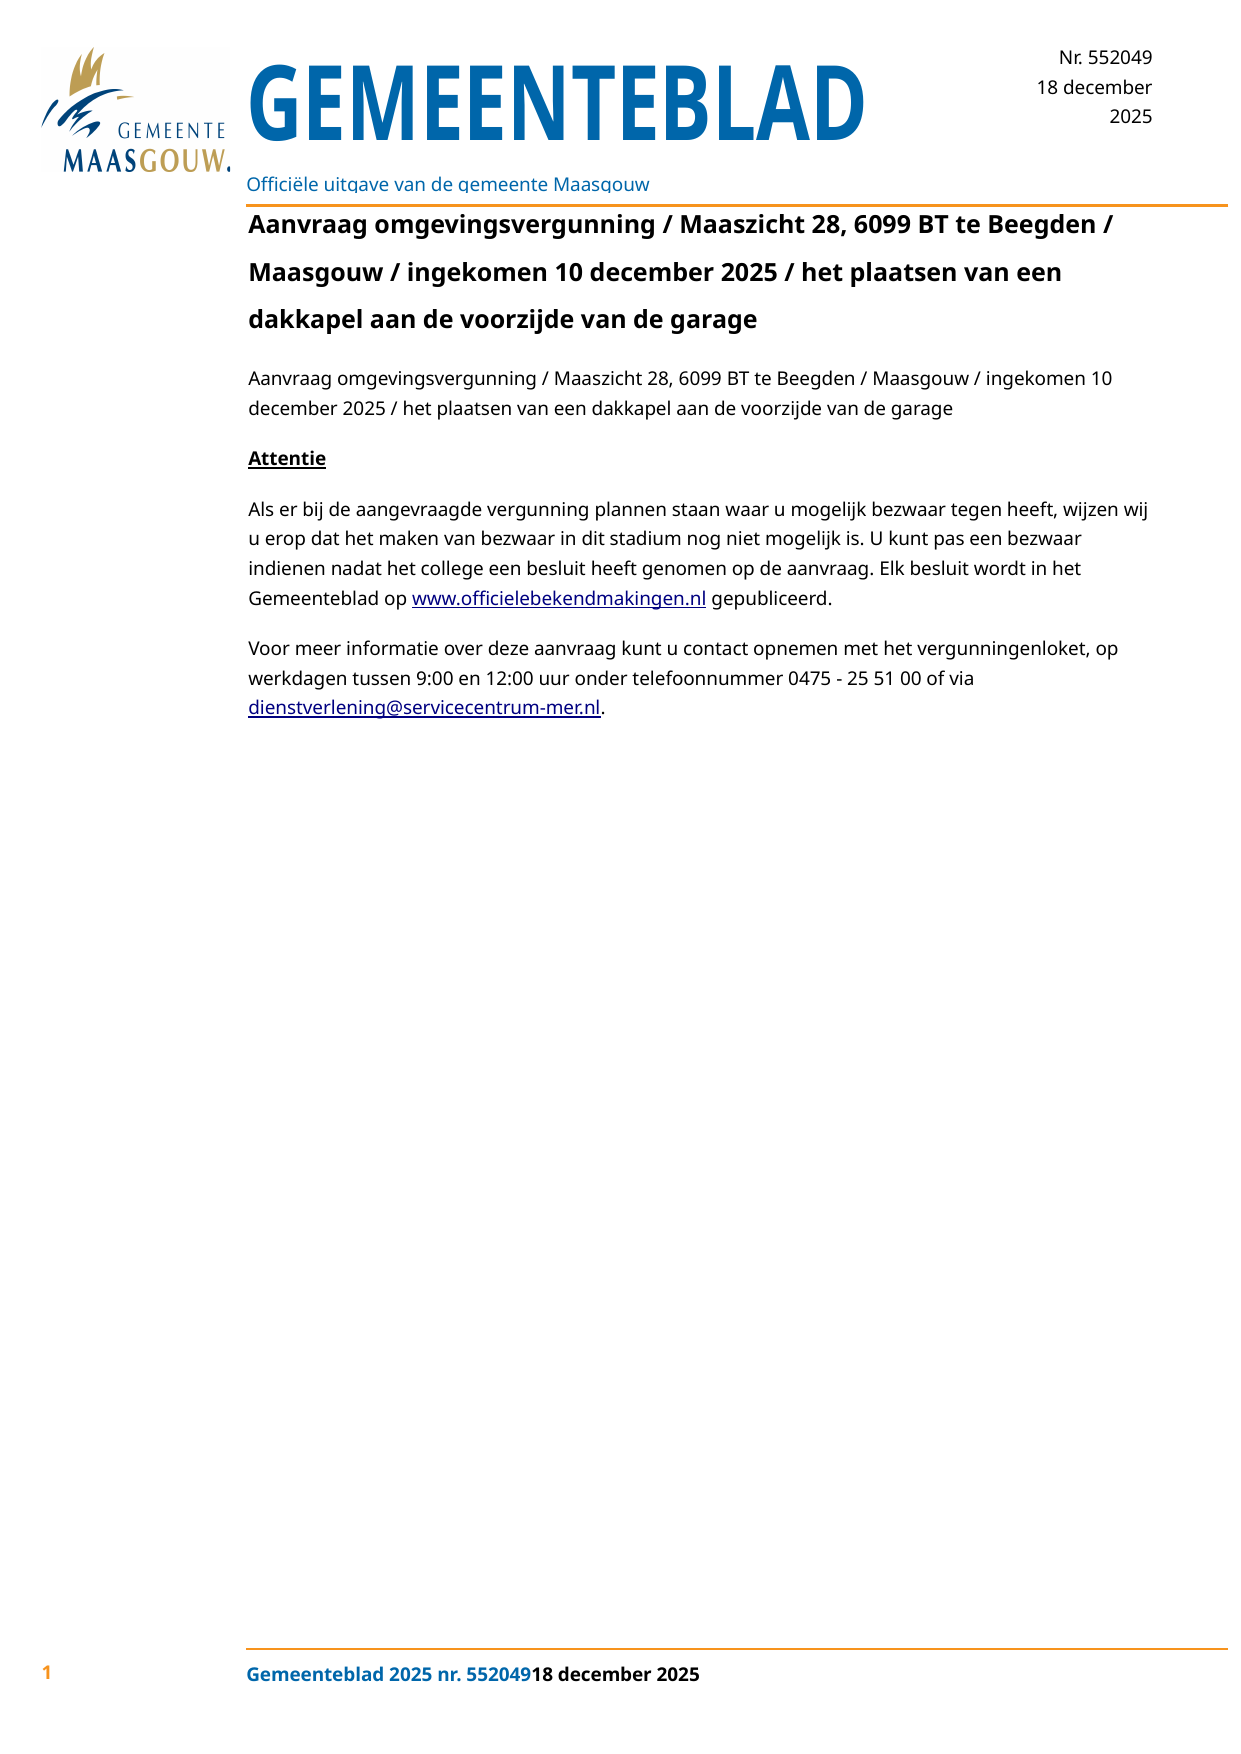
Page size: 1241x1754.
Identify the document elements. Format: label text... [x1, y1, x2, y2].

text Aanvraag omgevingsvergunning / Maaszicht 28, 6099 BT te Beegden / Maasgouw / ingekomen 10 december 2025 / het plaatsen van een dakkapel aan de voorzijde van de garage [248, 207, 1152, 336]
text Voor meer informatie over deze aanvraag kunt u contact opnemen met het vergunningenloket, op werkdagen tussen 9:00 en 12:00 uur onder telefoonnummer 0475 - 25 51 00 of via dienstverlening@servicecentrum-mer.nl. [248, 635, 1152, 720]
text Aanvraag omgevingsvergunning / Maaszicht 28, 6099 BT te Beegden / Maasgouw / ingekomen 10 december 2025 / het plaatsen van een dakkapel aan de voorzijde van de garage [248, 366, 1152, 421]
text Als er bij de aangevraagde vergunning plannen staan waar u mogelijk bezwaar tegen heeft, wijzen wij u erop dat het maken van bezwaar in dit stadium nog niet mogelijk is. U kunt pas een bezwaar indienen nadat het college een besluit heeft genomen op de aanvraag. Elk besluit wordt in het Gemeenteblad op www.officielebekendmakingen.nl gepubliceerd. [248, 496, 1152, 610]
picture [41, 47, 231, 172]
text Attentie [248, 446, 1152, 471]
